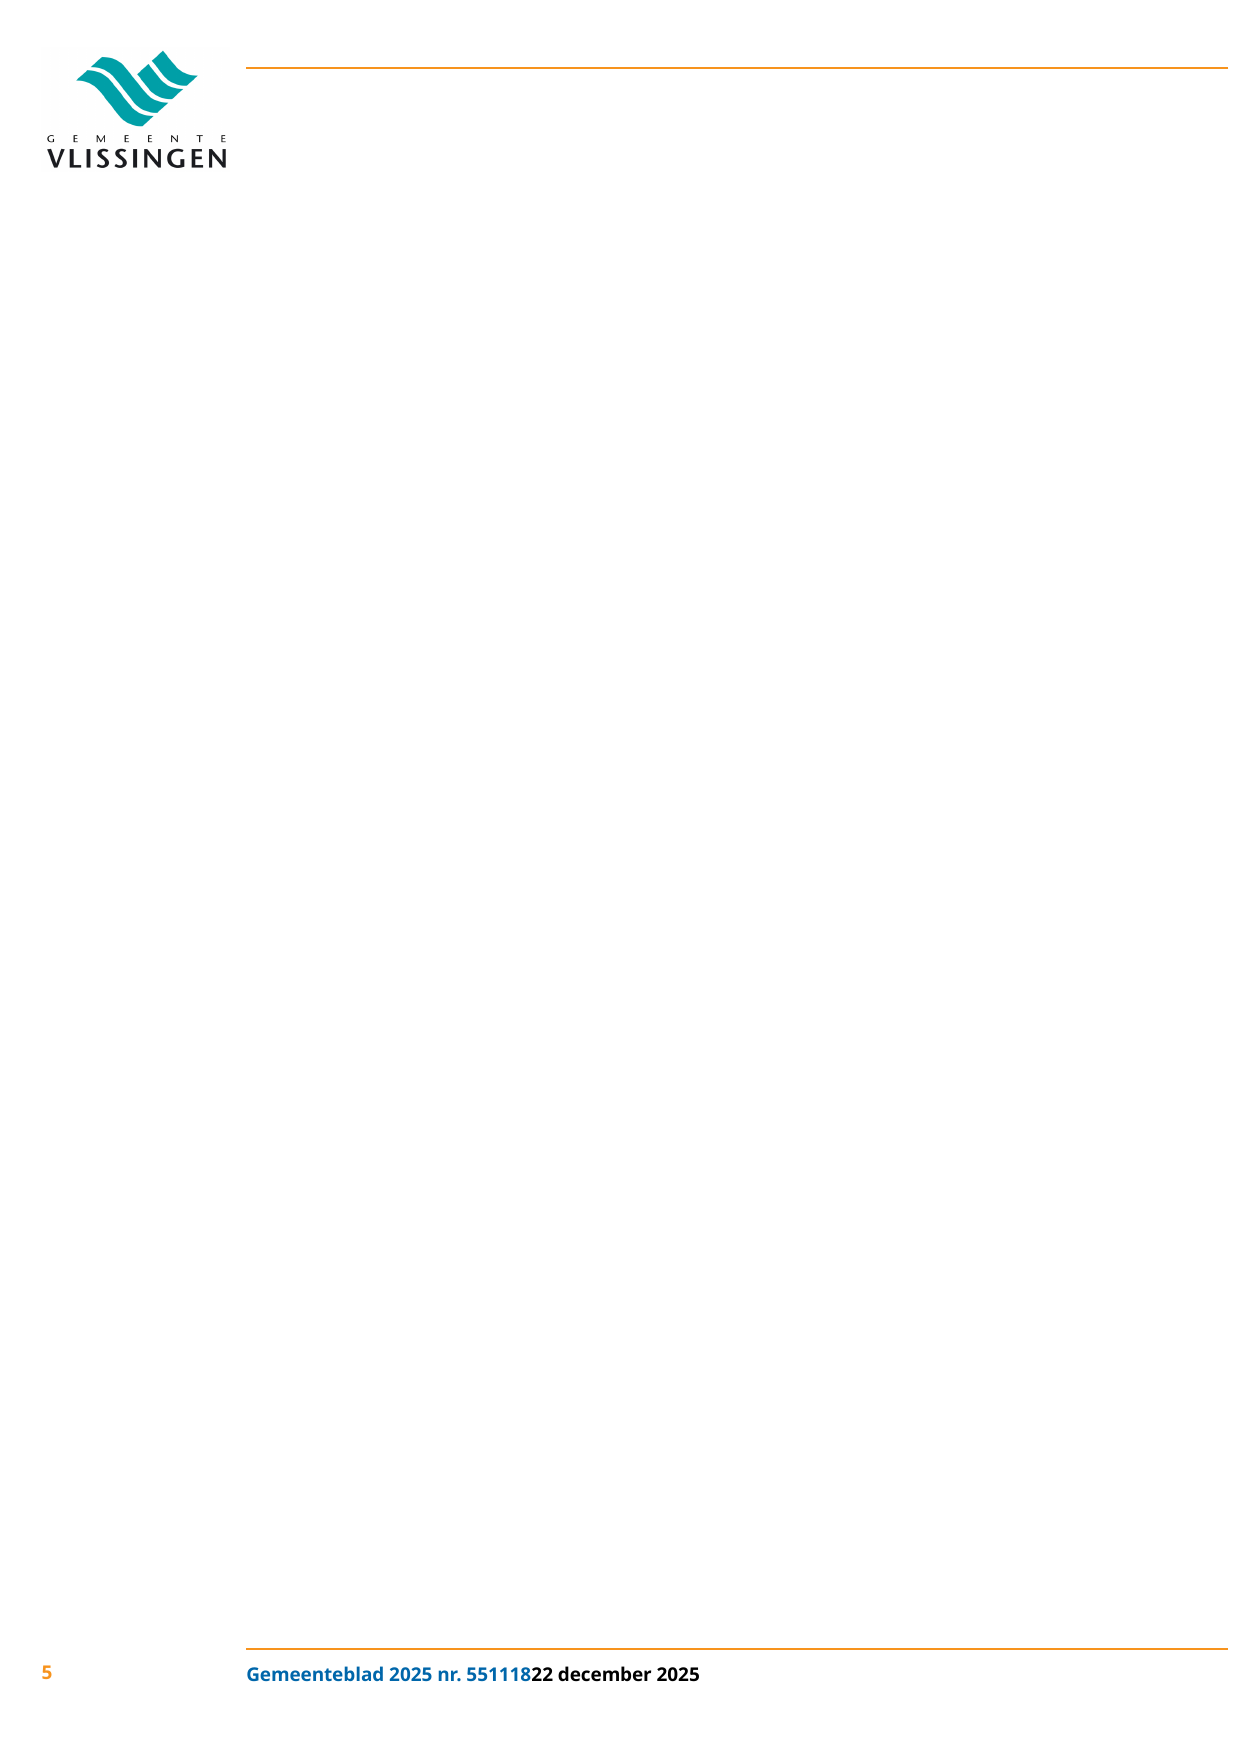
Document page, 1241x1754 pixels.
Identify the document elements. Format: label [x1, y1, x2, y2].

picture [41, 47, 231, 172]
